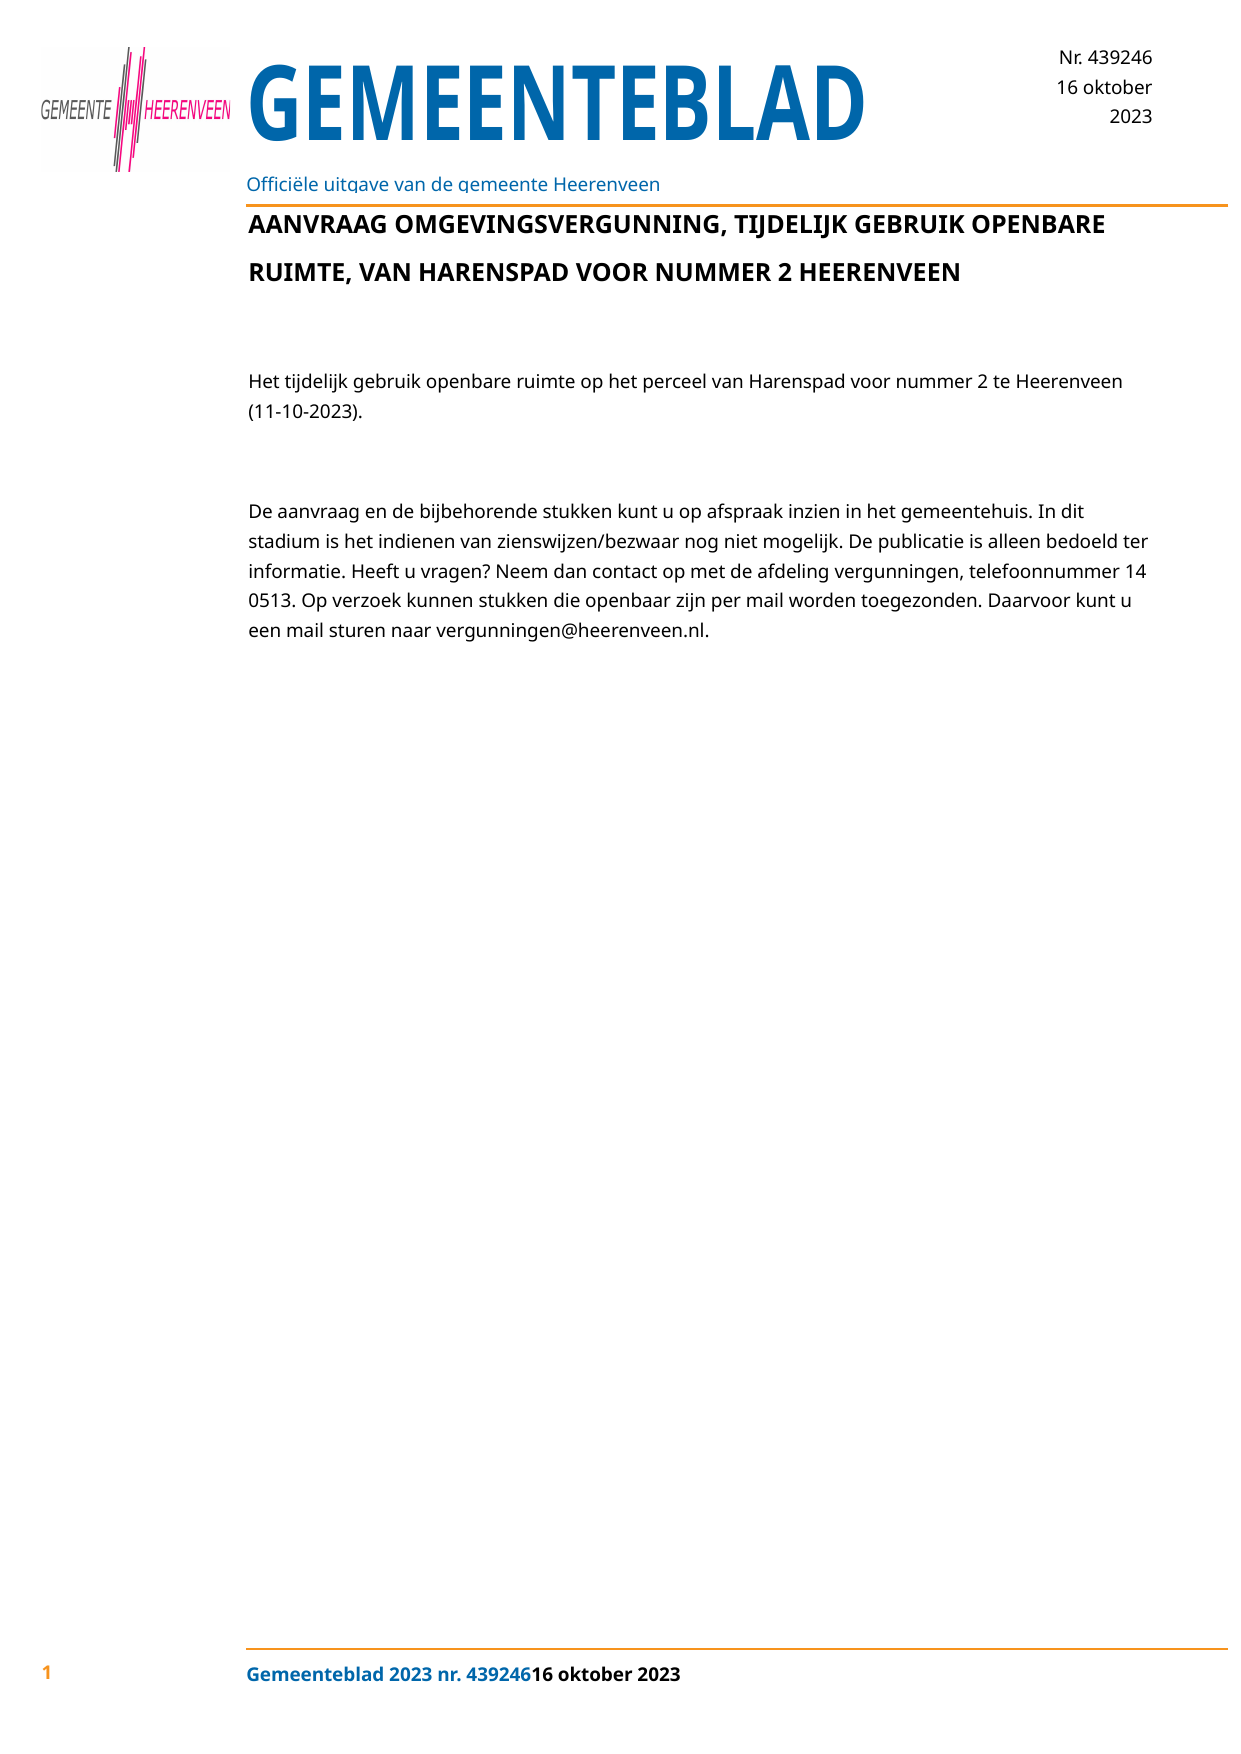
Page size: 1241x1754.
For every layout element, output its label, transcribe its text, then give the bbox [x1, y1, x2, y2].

picture [41, 47, 231, 172]
text De aanvraag en de bijbehorende stukken kunt u op afspraak inzien in het gemeentehuis. In dit stadium is het indienen van zienswijzen/bezwaar nog niet mogelijk. De publicatie is alleen bedoeld ter informatie. Heeft u vragen? Neem dan contact op met de afdeling vergunningen, telefoonnummer 14 0513. Op verzoek kunnen stukken die openbaar zijn per mail worden toegezonden. Daarvoor kunt u een mail sturen naar vergunningen@heerenveen.nl. [248, 499, 1152, 643]
text Het tijdelijk gebruik openbare ruimte op het perceel van Harenspad voor nummer 2 te Heerenveen (11-10-2023). [248, 368, 1152, 424]
text AANVRAAG OMGEVINGSVERGUNNING, TIJDELIJK GEBRUIK OPENBARE RUIMTE, VAN HARENSPAD VOOR NUMMER 2 HEERENVEEN [248, 207, 1152, 288]
